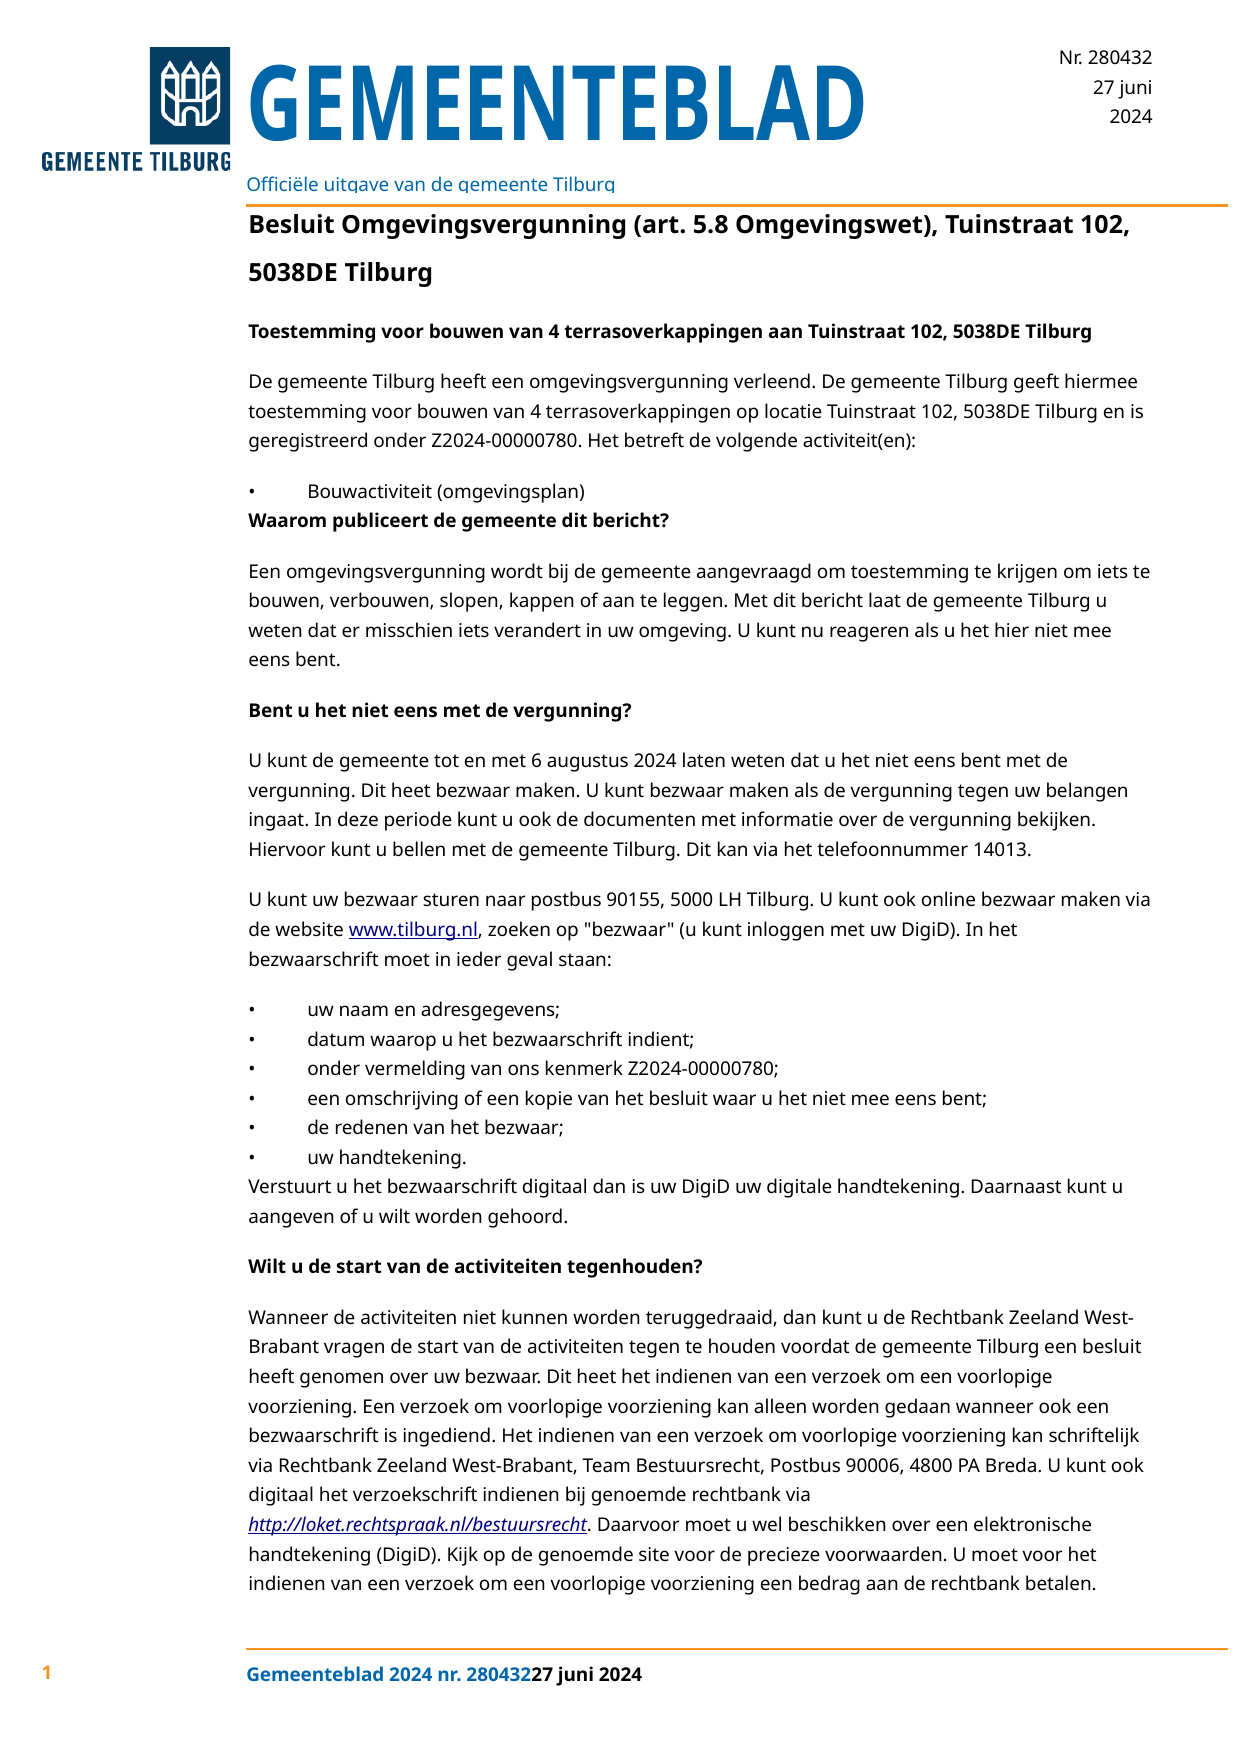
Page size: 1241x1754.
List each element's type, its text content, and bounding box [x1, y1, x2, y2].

text U kunt uw bezwaar sturen naar postbus 90155, 5000 LH Tilburg. U kunt ook online bezwaar maken via de website www.tilburg.nl, zoeken op "bezwaar" (u kunt inloggen met uw DigiD). In het bezwaarschrift moet in ieder geval staan: [248, 887, 1152, 972]
text Verstuurt u het bezwaarschrift digitaal dan is uw DigiD uw digitale handtekening. Daarnaast kunt u aangeven of u wilt worden gehoord. [248, 1174, 1152, 1229]
text U kunt de gemeente tot en met 6 augustus 2024 laten weten dat u het niet eens bent met de vergunning. Dit heet bezwaar maken. U kunt bezwaar maken als de vergunning tegen uw belangen ingaat. In deze periode kunt u ook de documenten met informatie over de vergunning bekijken. Hiervoor kunt u bellen met de gemeente Tilburg. Dit kan via het telefoonnummer 14013. [248, 747, 1152, 862]
picture [41, 47, 231, 172]
list de redenen van het bezwaar; [248, 1114, 1152, 1140]
list een omschrijving of een kopie van het besluit waar u het niet mee eens bent; [248, 1085, 1152, 1111]
text Een omgevingsvergunning wordt bij de gemeente aangevraagd om toestemming te krijgen om iets te bouwen, verbouwen, slopen, kappen of aan te leggen. Met dit bericht laat de gemeente Tilburg u weten dat er misschien iets verandert in uw omgeving. U kunt nu reageren als u het hier niet mee eens bent. [248, 558, 1152, 672]
list Bouwactiviteit (omgevingsplan) [248, 478, 1152, 504]
list datum waarop u het bezwaarschrift indient; [248, 1026, 1152, 1052]
text Bent u het niet eens met de vergunning? [248, 697, 1152, 723]
list onder vermelding van ons kenmerk Z2024-00000780; [248, 1055, 1152, 1081]
text Toestemming voor bouwen van 4 terrasoverkappingen aan Tuinstraat 102, 5038DE Tilburg [248, 318, 1152, 344]
text Wanneer de activiteiten niet kunnen worden teruggedraaid, dan kunt u de Rechtbank Zeeland West-Brabant vragen de start van de activiteiten tegen te houden voordat de gemeente Tilburg een besluit heeft genomen over uw bezwaar. Dit heet het indienen van een verzoek om een voorlopige voorziening. Een verzoek om voorlopige voorziening kan alleen worden gedaan wanneer ook een bezwaarschrift is ingediend. Het indienen van een verzoek om voorlopige voorziening kan schriftelijk via Rechtbank Zeeland West-Brabant, Team Bestuursrecht, Postbus 90006, 4800 PA Breda. U kunt ook digitaal het verzoekschrift indienen bij genoemde rechtbank via http://loket.rechtspraak.nl/bestuursrecht. Daarvoor moet u wel beschikken over een elektronische handtekening (DigiD). Kijk op de genoemde site voor de precieze voorwaarden. U moet voor het indienen van een verzoek om een voorlopige voorziening een bedrag aan de rechtbank betalen. [248, 1304, 1152, 1596]
list uw naam en adresgegevens; [248, 996, 1152, 1022]
text De gemeente Tilburg heeft een omgevingsvergunning verleend. De gemeente Tilburg geeft hiermee toestemming voor bouwen van 4 terrasoverkappingen op locatie Tuinstraat 102, 5038DE Tilburg en is geregistreerd onder Z2024-00000780. Het betreft de volgende activiteit(en): [248, 368, 1152, 453]
text Waarom publiceert de gemeente dit bericht? [248, 507, 1152, 533]
list uw handtekening. [248, 1144, 1152, 1170]
text Besluit Omgevingsvergunning (art. 5.8 Omgevingswet), Tuinstraat 102, 5038DE Tilburg [248, 207, 1152, 288]
text Wilt u de start van de activiteiten tegenhouden? [248, 1254, 1152, 1279]
